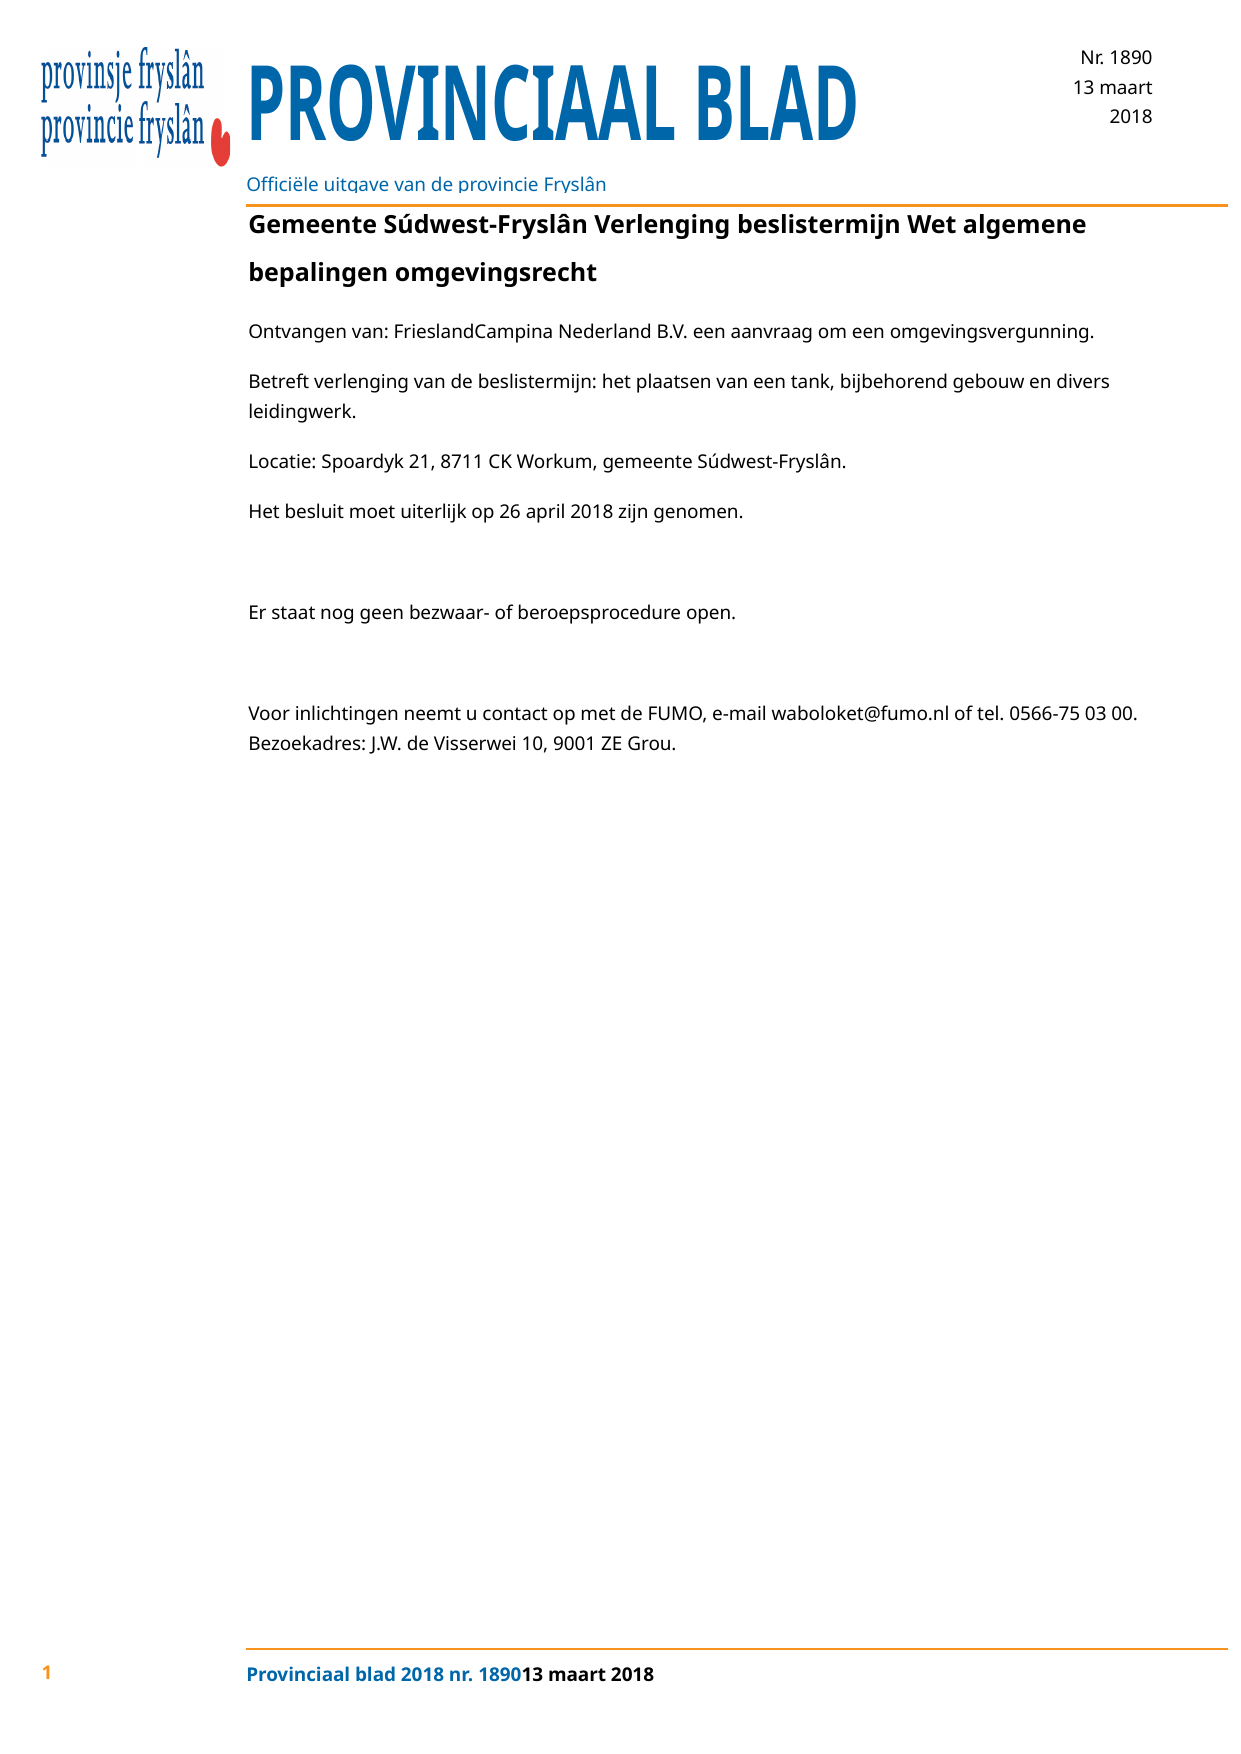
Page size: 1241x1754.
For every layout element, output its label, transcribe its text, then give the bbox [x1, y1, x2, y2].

text Voor inlichtingen neemt u contact op met de FUMO, e-mail waboloket@fumo.nl of tel. 0566-75 03 00. Bezoekadres: J.W. de Visserwei 10, 9001 ZE Grou. [248, 700, 1152, 756]
text Het besluit moet uiterlijk op 26 april 2018 zijn genomen. [248, 499, 1152, 524]
text Ontvangen van: FrieslandCampina Nederland B.V. een aanvraag om een omgevingsvergunning. [248, 318, 1152, 344]
picture [41, 47, 231, 172]
text Betreft verlenging van de beslistermijn: het plaatsen van een tank, bijbehorend gebouw en divers leidingwerk. [248, 368, 1152, 424]
text Er staat nog geen bezwaar- of beroepsprocedure open. [248, 599, 1152, 625]
text Gemeente Súdwest-Fryslân Verlenging beslistermijn Wet algemene bepalingen omgevingsrecht [248, 207, 1152, 288]
text Locatie: Spoardyk 21, 8711 CK Workum, gemeente Súdwest-Fryslân. [248, 448, 1152, 474]
